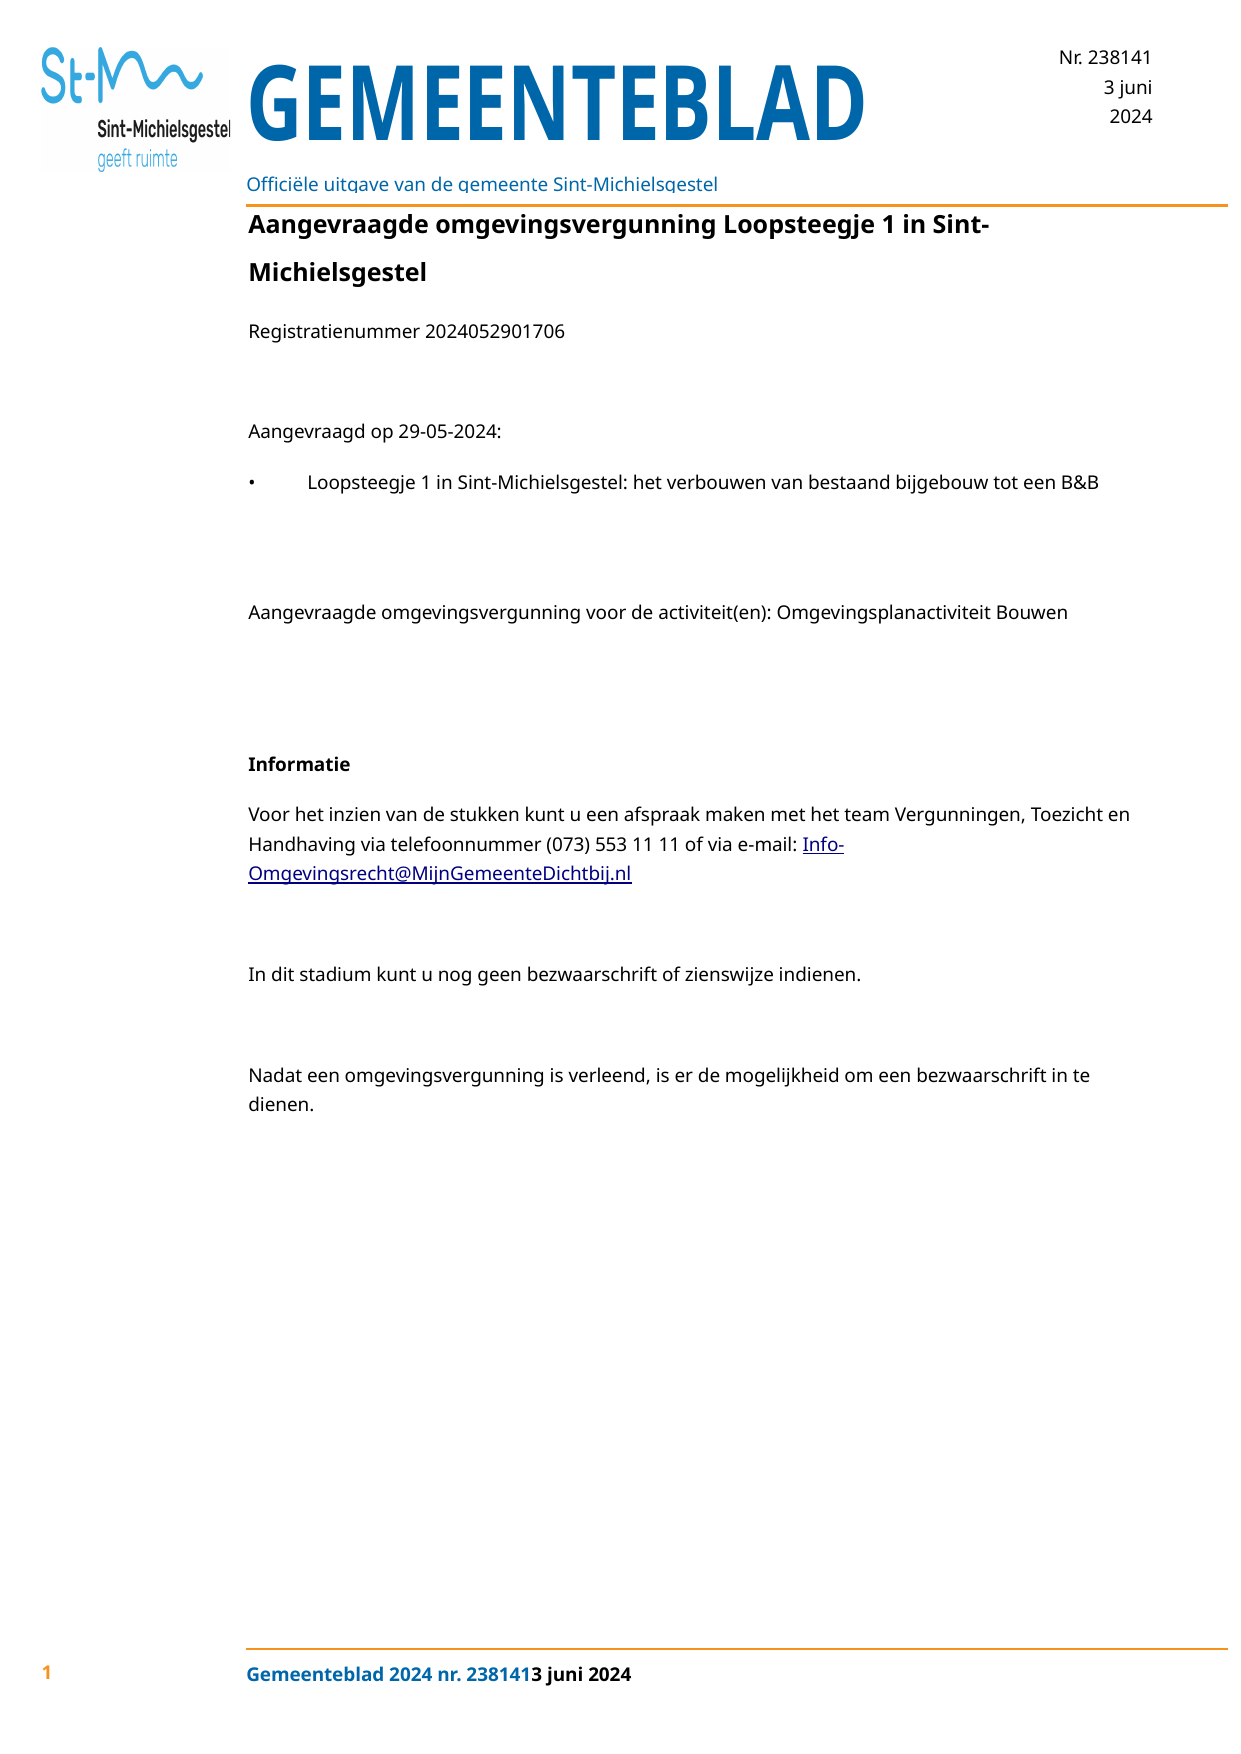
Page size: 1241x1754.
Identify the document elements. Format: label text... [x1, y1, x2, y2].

text Aangevraagde omgevingsvergunning voor de activiteit(en): Omgevingsplanactiviteit Bouwen [248, 599, 1152, 625]
list Loopsteegje 1 in Sint-Michielsgestel: het verbouwen van bestaand bijgebouw tot een B&B [248, 469, 1152, 495]
text In dit stadium kunt u nog geen bezwaarschrift of zienswijze indienen. [248, 961, 1152, 987]
text Nadat een omgevingsvergunning is verleend, is er de mogelijkheid om een bezwaarschrift in te dienen. [248, 1062, 1152, 1117]
text Aangevraagd op 29-05-2024: [248, 419, 1152, 444]
picture [41, 47, 231, 172]
text Registratienummer 2024052901706 [248, 318, 1152, 344]
text Informatie [248, 751, 1152, 777]
text Voor het inzien van de stukken kunt u een afspraak maken met het team Vergunningen, Toezicht en Handhaving via telefoonnummer (073) 553 11 11 of via e-mail: Info-Omgevingsrecht@MijnGemeenteDichtbij.nl [248, 801, 1152, 886]
text Aangevraagde omgevingsvergunning Loopsteegje 1 in Sint-Michielsgestel [248, 207, 1152, 288]
